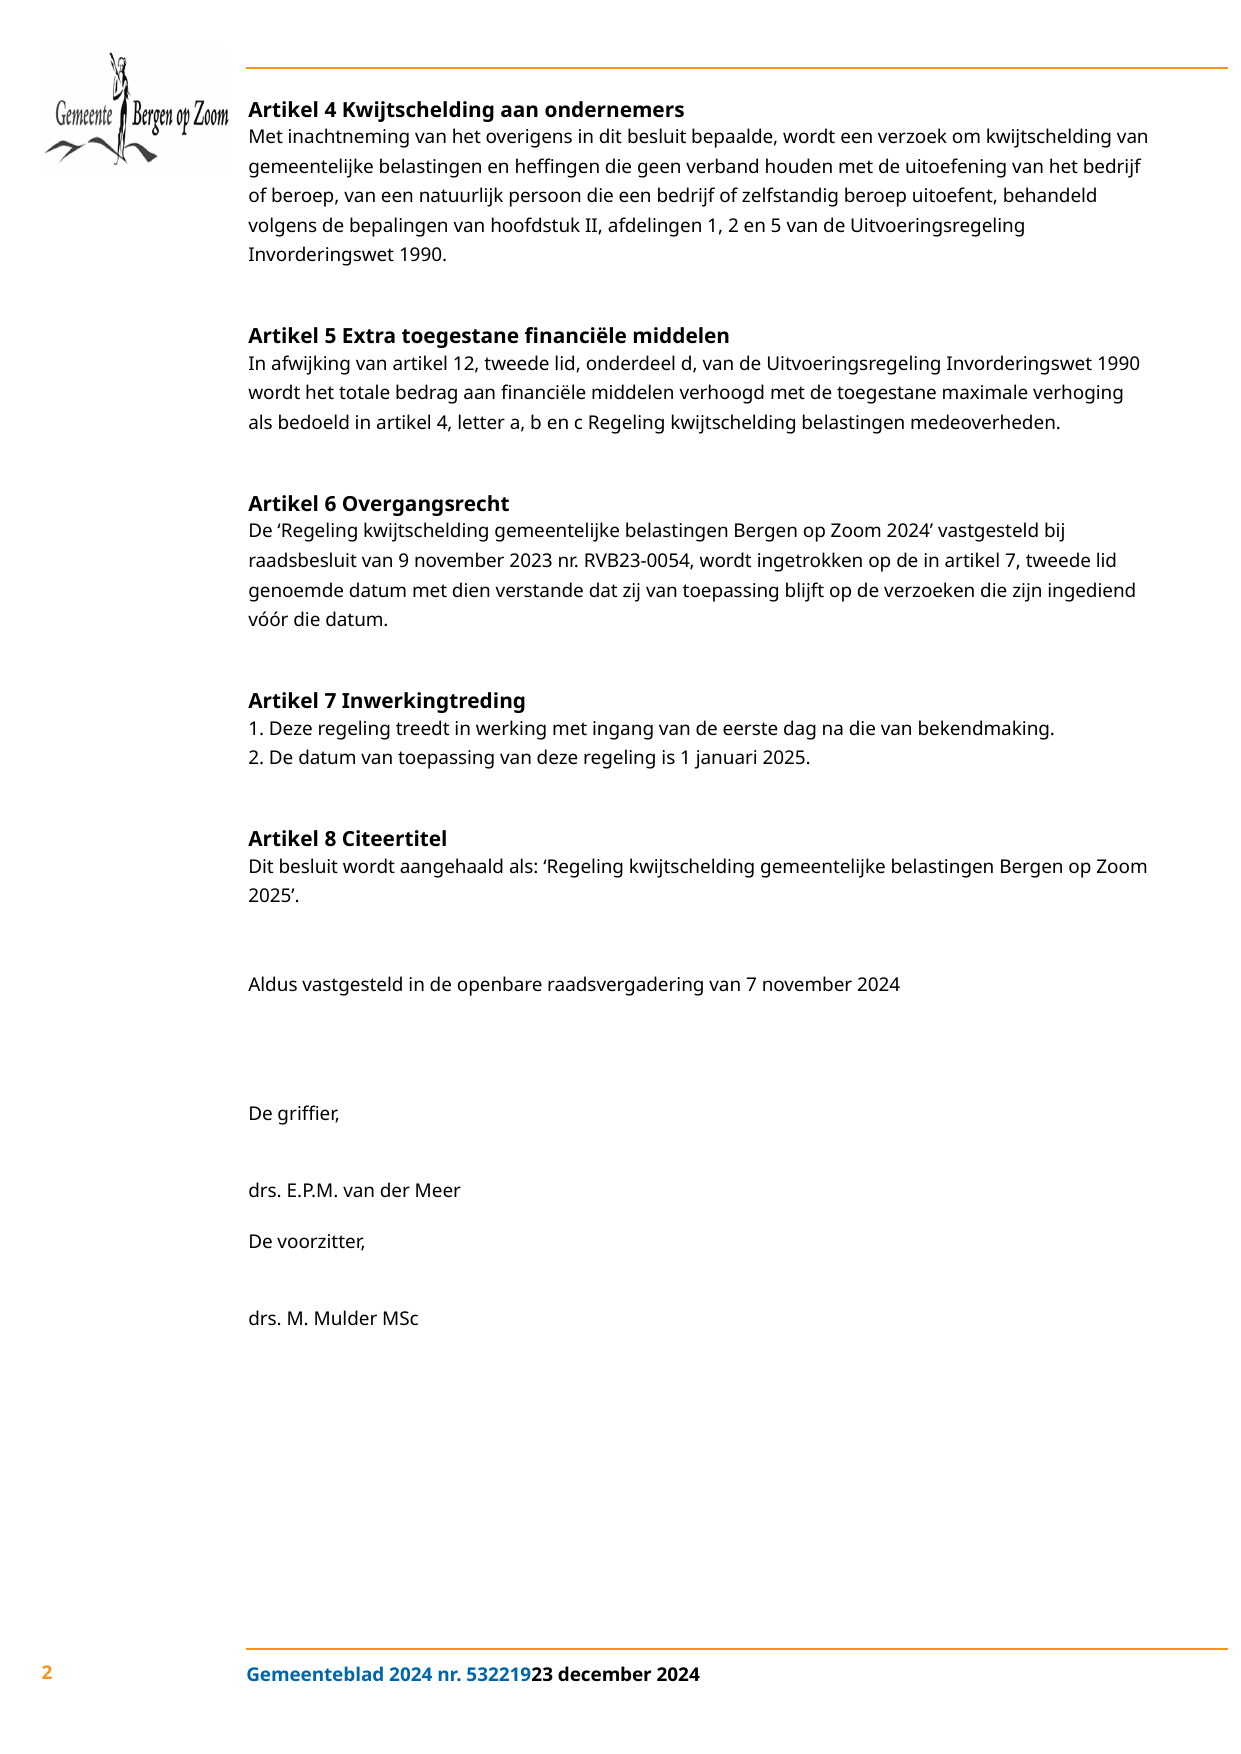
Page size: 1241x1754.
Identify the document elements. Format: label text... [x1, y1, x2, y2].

text De griffier, [248, 1100, 1152, 1126]
text In afwijking van artikel 12, tweede lid, onderdeel d, van de Uitvoeringsregeling Invorderingswet 1990 wordt het totale bedrag aan financiële middelen verhoogd met de toegestane maximale verhoging als bedoeld in artikel 4, letter a, b en c Regeling kwijtschelding belastingen medeoverheden. [248, 350, 1152, 435]
text Artikel 4 Kwijtschelding aan ondernemers [248, 95, 1152, 123]
text drs. M. Mulder MSc [248, 1306, 1152, 1331]
text 2. De datum van toepassing van deze regeling is 1 januari 2025. [248, 744, 1152, 770]
text De ‘Regeling kwijtschelding gemeentelijke belastingen Bergen op Zoom 2024’ vastgesteld bij raadsbesluit van 9 november 2023 nr. RVB23-0054, wordt ingetrokken op de in artikel 7, tweede lid genoemde datum met dien verstande dat zij van toepassing blijft op de verzoeken die zijn ingediend vóór die datum. [248, 518, 1152, 632]
text drs. E.P.M. van der Meer [248, 1177, 1152, 1203]
text 1. Deze regeling treedt in werking met ingang van de eerste dag na die van bekendmaking. [248, 715, 1152, 741]
text Artikel 7 Inwerkingtreding [248, 686, 1152, 715]
text De voorzitter, [248, 1228, 1152, 1254]
text Aldus vastgesteld in de openbare raadsvergadering van 7 november 2024 [248, 971, 1152, 997]
text Dit besluit wordt aangehaald als: ‘Regeling kwijtschelding gemeentelijke belastingen Bergen op Zoom 2025’. [248, 853, 1152, 908]
text Artikel 6 Overgangsrecht [248, 489, 1152, 518]
picture [41, 47, 231, 172]
text Artikel 8 Citeertitel [248, 824, 1152, 853]
text Artikel 5 Extra toegestane financiële middelen [248, 322, 1152, 350]
text Met inachtneming van het overigens in dit besluit bepaalde, wordt een verzoek om kwijtschelding van gemeentelijke belastingen en heffingen die geen verband houden met de uitoefening van het bedrijf of beroep, van een natuurlijk persoon die een bedrijf of zelfstandig beroep uitoefent, behandeld volgens de bepalingen van hoofdstuk II, afdelingen 1, 2 en 5 van de Uitvoeringsregeling Invorderingswet 1990. [248, 123, 1152, 267]
